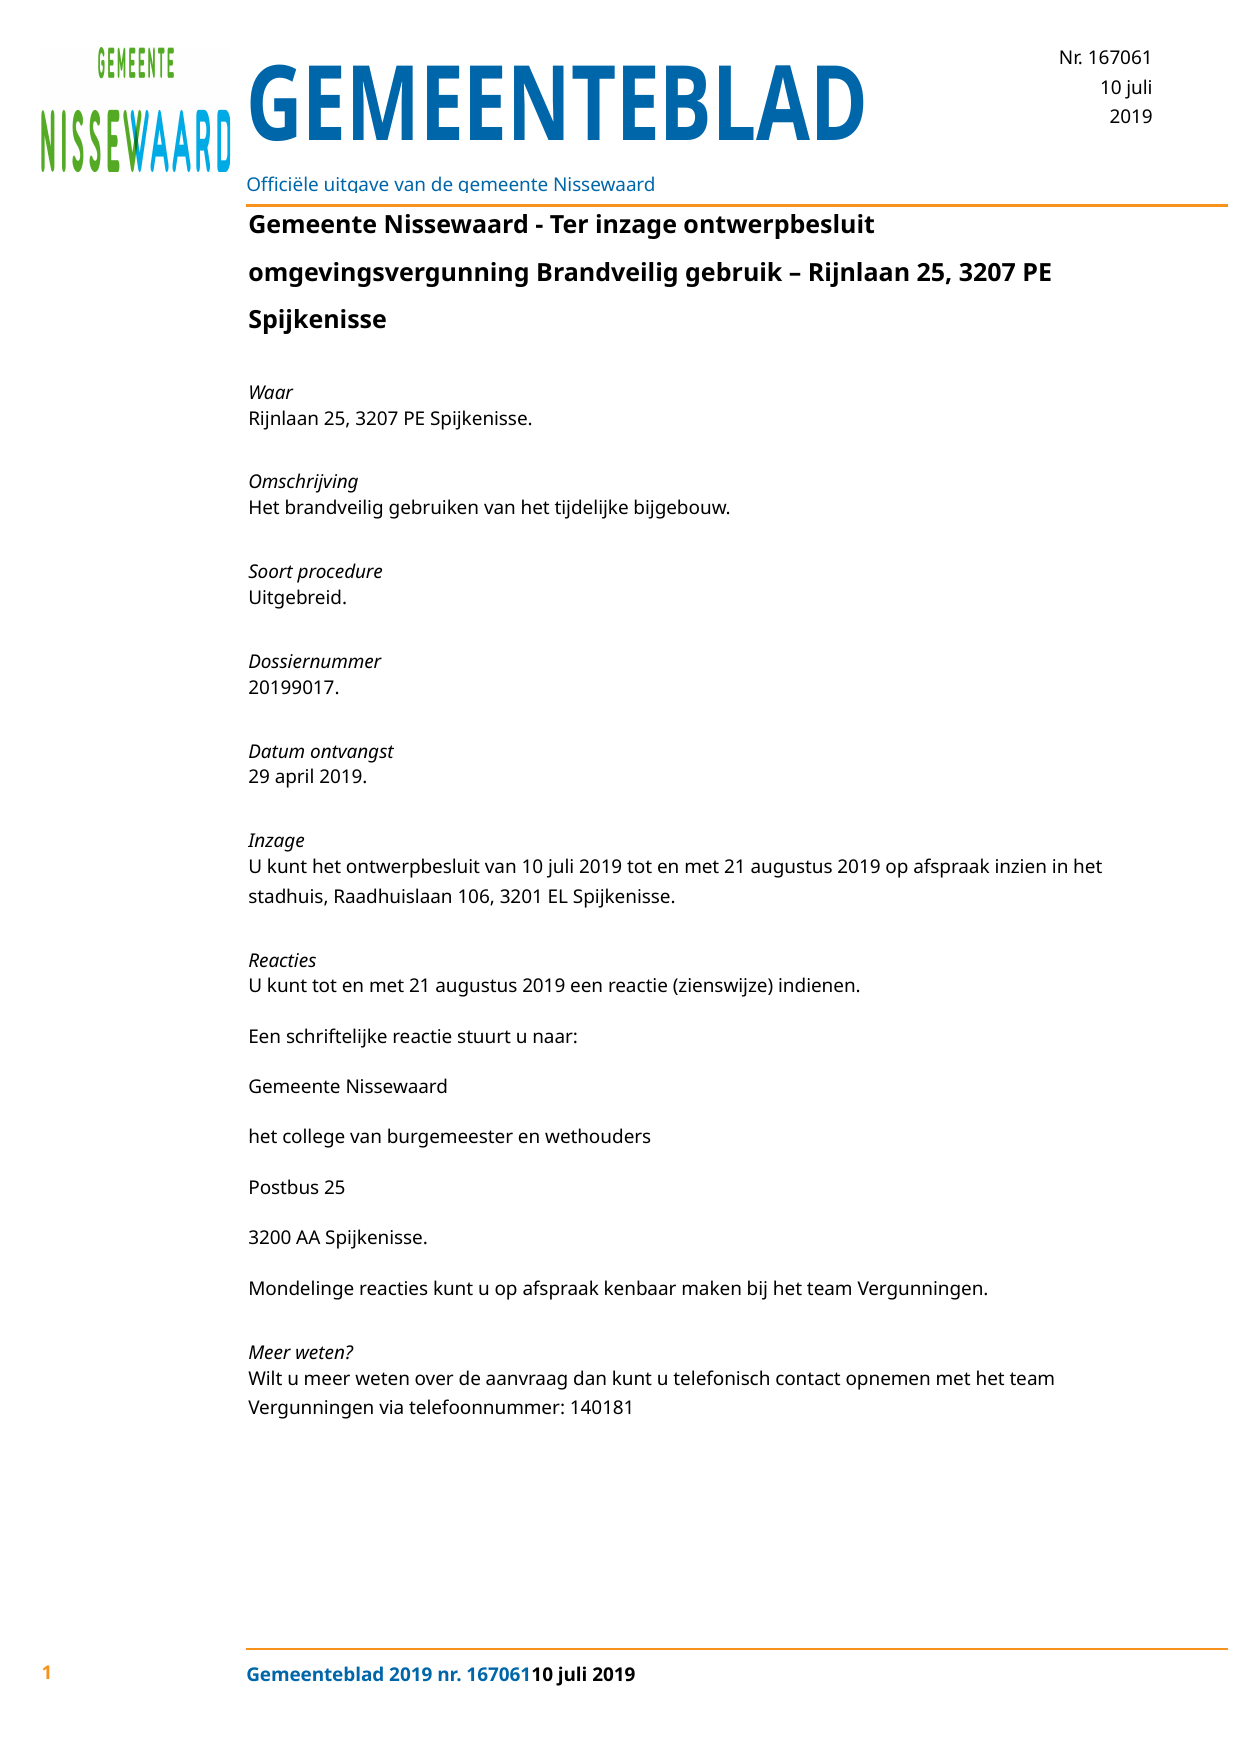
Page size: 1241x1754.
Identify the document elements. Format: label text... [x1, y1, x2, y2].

text Rijnlaan 25, 3207 PE Spijkenisse. [248, 405, 1152, 431]
text Datum ontvangst [248, 738, 1152, 763]
text Mondelinge reacties kunt u op afspraak kenbaar maken bij het team Vergunningen. [248, 1275, 1152, 1301]
text Gemeente Nissewaard - Ter inzage ontwerpbesluit omgevingsvergunning Brandveilig gebruik – Rijnlaan 25, 3207 PE Spijkenisse [248, 207, 1152, 336]
text 20199017. [248, 674, 1152, 699]
picture [201, 122, 206, 138]
text Soort procedure [248, 558, 1152, 584]
text Meer weten? [248, 1339, 1152, 1365]
text het college van burgemeester en wethouders [248, 1124, 1152, 1149]
text U kunt tot en met 21 augustus 2019 een reactie (zienswijze) indienen. [248, 972, 1152, 998]
text 29 april 2019. [248, 763, 1152, 789]
text Inzage [248, 827, 1152, 853]
picture [176, 157, 187, 172]
text Dossiernummer [248, 648, 1152, 674]
text Waar [248, 379, 1152, 405]
picture [222, 122, 227, 160]
text Gemeente Nissewaard [248, 1073, 1152, 1099]
text Wilt u meer weten over de aanvraag dan kunt u telefonisch contact opnemen met het team Vergunningen via telefoonnummer: 140181 [248, 1365, 1152, 1420]
text U kunt het ontwerpbesluit van 10 juli 2019 tot en met 21 augustus 2019 op afspraak inzien in het stadhuis, Raadhuislaan 106, 3201 EL Spijkenisse. [248, 853, 1152, 908]
text 3200 AA Spijkenisse. [248, 1224, 1152, 1250]
text Een schriftelijke reactie stuurt u naar: [248, 1023, 1152, 1049]
text Reacties [248, 947, 1152, 972]
picture [200, 151, 206, 172]
text Postbus 25 [248, 1174, 1152, 1200]
picture [154, 157, 165, 172]
text Uitgebreid. [248, 584, 1152, 610]
text Omschrijving [248, 469, 1152, 494]
picture [41, 47, 231, 172]
text Het brandveilig gebruiken van het tijdelijke bijgebouw. [248, 494, 1152, 520]
